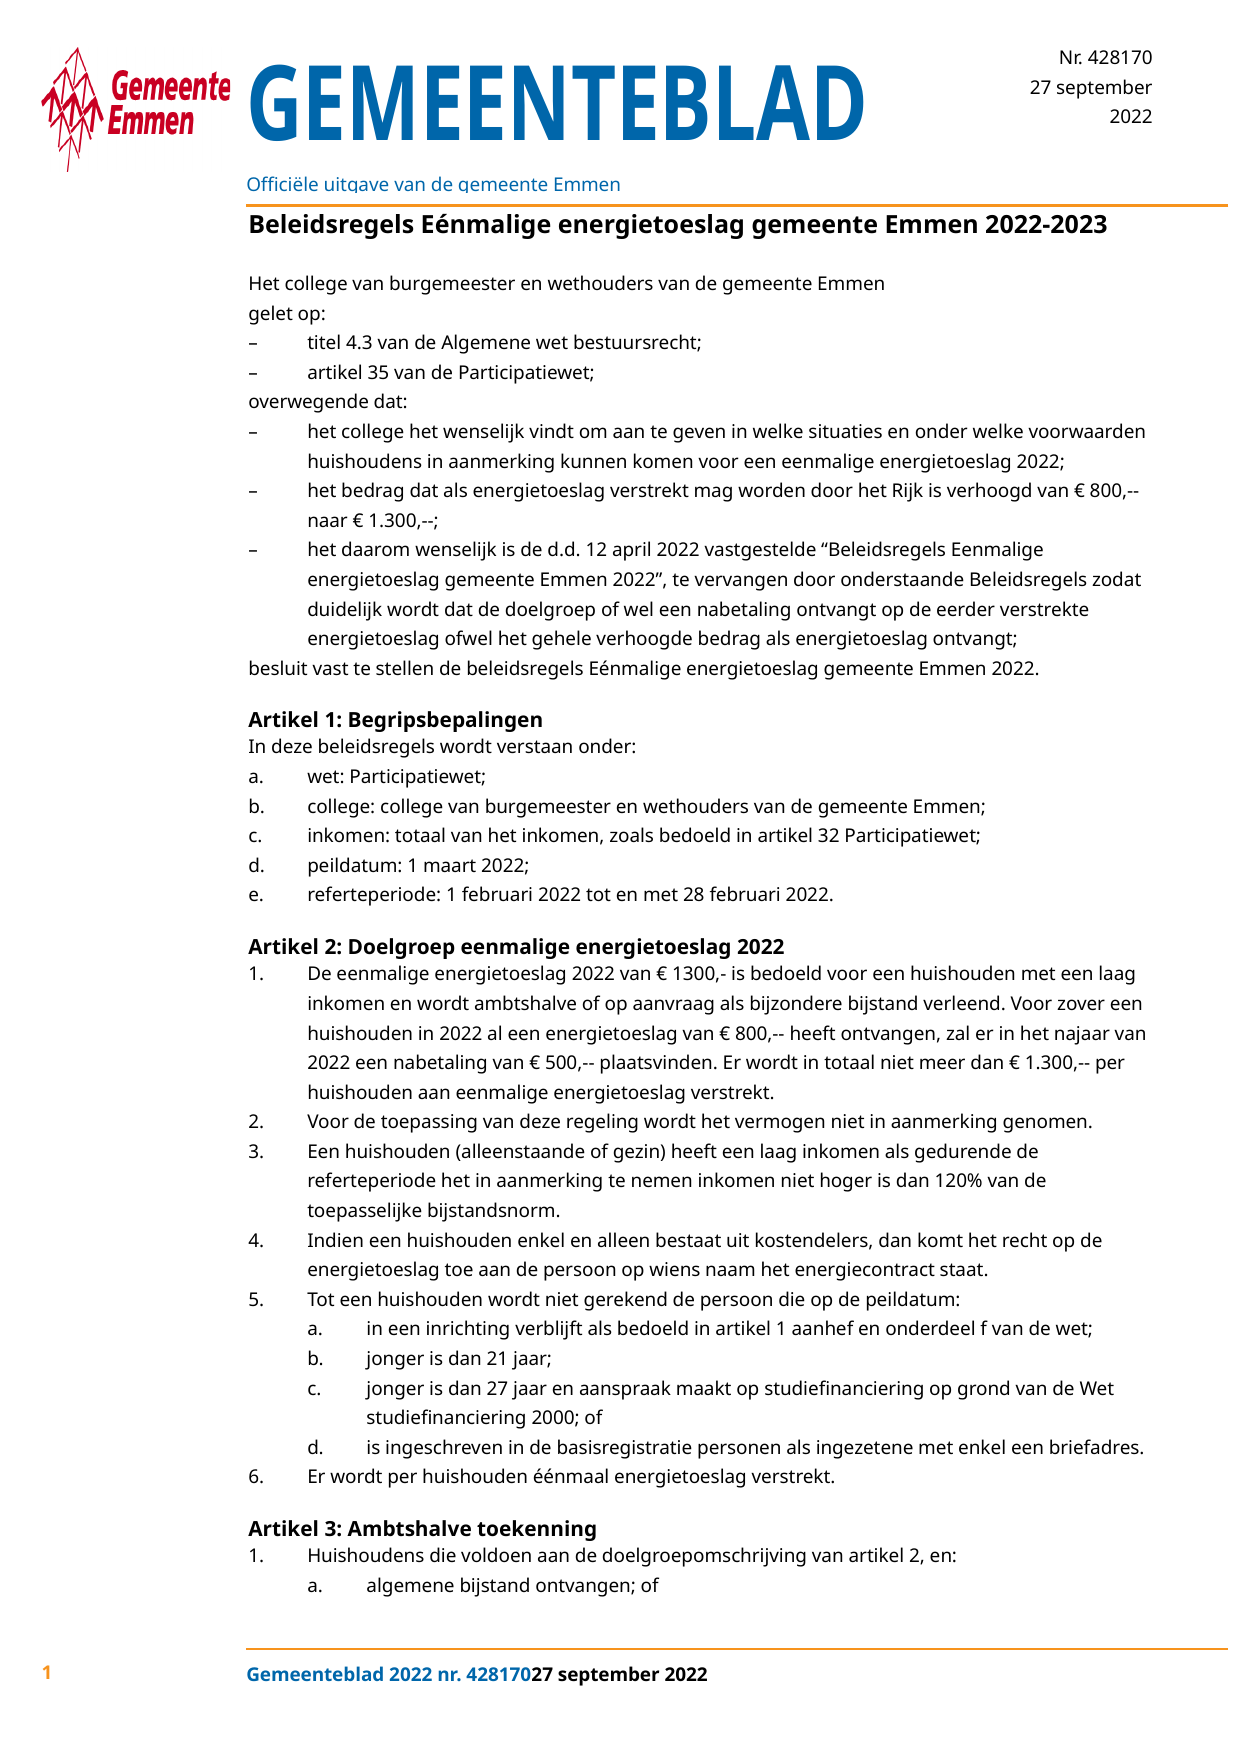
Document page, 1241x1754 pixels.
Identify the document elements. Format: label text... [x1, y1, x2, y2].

list jonger is dan 27 jaar en aanspraak maakt op studiefinanciering op grond van de Wet studiefinanciering 2000; of [307, 1375, 1152, 1430]
list Indien een huishouden enkel en alleen bestaat uit kostendelers, dan komt het recht op de energietoeslag toe aan de persoon op wiens naam het energiecontract staat. [248, 1227, 1152, 1282]
list jonger is dan 21 jaar; [307, 1345, 1152, 1371]
text Beleidsregels Eénmalige energietoeslag gemeente Emmen 2022-2023 [248, 207, 1152, 241]
list is ingeschreven in de basisregistratie personen als ingezetene met enkel een briefadres. [307, 1434, 1152, 1459]
list Voor de toepassing van deze regeling wordt het vermogen niet in aanmerking genomen. [248, 1108, 1152, 1134]
text In deze beleidsregels wordt verstaan onder: [248, 734, 1152, 759]
list inkomen: totaal van het inkomen, zoals bedoeld in artikel 32 Participatiewet; [248, 822, 1152, 848]
list algemene bijstand ontvangen; of [307, 1572, 1152, 1598]
list referteperiode: 1 februari 2022 tot en met 28 februari 2022. [248, 882, 1152, 907]
text Artikel 1: Begripsbepalingen [248, 705, 1152, 734]
list wet: Participatiewet; [248, 763, 1152, 789]
text overwegende dat: [248, 389, 1152, 414]
text Artikel 2: Doelgroep eenmalige energietoeslag 2022 [248, 932, 1152, 961]
list in een inrichting verblijft als bedoeld in artikel 1 aanhef en onderdeel f van de wet; [307, 1316, 1152, 1341]
list Tot een huishouden wordt niet gerekend de persoon die op de peildatum: [248, 1286, 1152, 1312]
list college: college van burgemeester en wethouders van de gemeente Emmen; [248, 793, 1152, 819]
list Huishoudens die voldoen aan de doelgroepomschrijving van artikel 2, en: [248, 1542, 1152, 1568]
list titel 4.3 van de Algemene wet bestuursrecht; [248, 329, 1152, 355]
list peildatum: 1 maart 2022; [248, 852, 1152, 878]
list Een huishouden (alleenstaande of gezin) heeft een laag inkomen als gedurende de referteperiode het in aanmerking te nemen inkomen niet hoger is dan 120% van de toepasselijke bijstandsnorm. [248, 1138, 1152, 1223]
list De eenmalige energietoeslag 2022 van € 1300,- is bedoeld voor een huishouden met een laag inkomen en wordt ambtshalve of op aanvraag als bijzondere bijstand verleend. Voor zover een huishouden in 2022 al een energietoeslag van € 800,-- heeft ontvangen, zal er in het najaar van 2022 een nabetaling van € 500,-- plaatsvinden. Er wordt in totaal niet meer dan € 1.300,-- per huishouden aan eenmalige energietoeslag verstrekt. [248, 961, 1152, 1104]
text besluit vast te stellen de beleidsregels Eénmalige energietoeslag gemeente Emmen 2022. [248, 655, 1152, 681]
list het bedrag dat als energietoeslag verstrekt mag worden door het Rijk is verhoogd van € 800,-- naar € 1.300,--; [248, 477, 1152, 533]
text Het college van burgemeester en wethouders van de gemeente Emmen [248, 270, 1152, 296]
text gelet op: [248, 300, 1152, 326]
list het daarom wenselijk is de d.d. 12 april 2022 vastgestelde “Beleidsregels Eenmalige energietoeslag gemeente Emmen 2022”, te vervangen door onderstaande Beleidsregels zodat duidelijk wordt dat de doelgroep of wel een nabetaling ontvangt op de eerder verstrekte energietoeslag ofwel het gehele verhoogde bedrag als energietoeslag ontvangt; [248, 537, 1152, 651]
text Artikel 3: Ambtshalve toekenning [248, 1514, 1152, 1542]
list Er wordt per huishouden éénmaal energietoeslag verstrekt. [248, 1463, 1152, 1489]
list het college het wenselijk vindt om aan te geven in welke situaties en onder welke voorwaarden huishoudens in aanmerking kunnen komen voor een eenmalige energietoeslag 2022; [248, 418, 1152, 473]
list artikel 35 van de Participatiewet; [248, 359, 1152, 385]
picture [41, 47, 231, 172]
